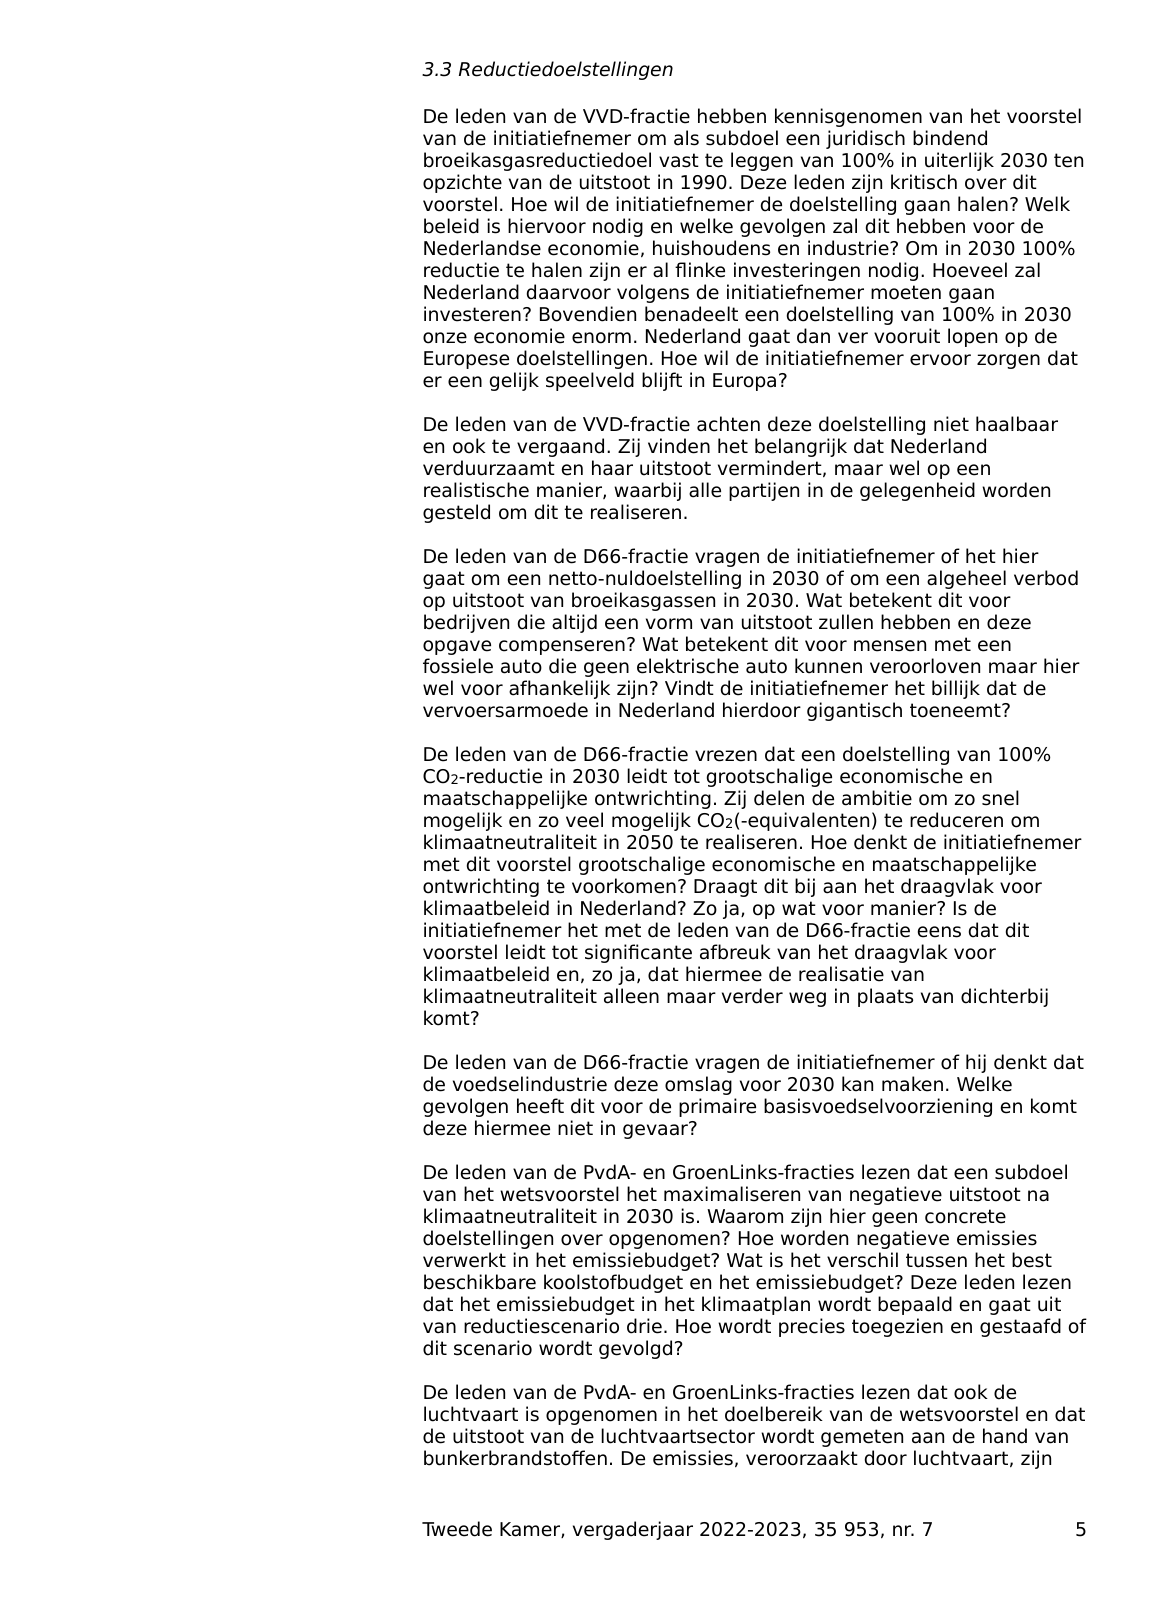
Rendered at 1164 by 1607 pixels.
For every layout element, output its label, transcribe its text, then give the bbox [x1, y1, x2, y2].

text De leden van de D66-fractie vrezen dat een doelstelling van 100% CO2-reductie in 2030 leidt tot grootschalige economische en maatschappelijke ontwrichting. Zij delen de ambitie om zo snel mogelijk en zo veel mogelijk CO2(-equivalenten) te reduceren om klimaatneutraliteit in 2050 te realiseren. Hoe denkt de initiatiefnemer met dit voorstel grootschalige economische en maatschappelijke ontwrichting te voorkomen? Draagt dit bij aan het draagvlak voor klimaatbeleid in Nederland? Zo ja, op wat voor manier? Is de initiatiefnemer het met de leden van de D66-fractie eens dat dit voorstel leidt tot significante afbreuk van het draagvlak voor klimaatbeleid en, zo ja, dat hiermee de realisatie van klimaatneutraliteit alleen maar verder weg in plaats van dichterbij komt? [422, 744, 1087, 1030]
text De leden van de VVD-fractie achten deze doelstelling niet haalbaar en ook te vergaand. Zij vinden het belangrijk dat Nederland verduurzaamt en haar uitstoot vermindert, maar wel op een realistische manier, waarbij alle partijen in de gelegenheid worden gesteld om dit te realiseren. [422, 414, 1087, 524]
text De leden van de VVD-fractie hebben kennisgenomen van het voorstel van de initiatiefnemer om als subdoel een juridisch bindend broeikasgasreductiedoel vast te leggen van 100% in uiterlijk 2030 ten opzichte van de uitstoot in 1990. Deze leden zijn kritisch over dit voorstel. Hoe wil de initiatiefnemer de doelstelling gaan halen? Welk beleid is hiervoor nodig en welke gevolgen zal dit hebben voor de Nederlandse economie, huishoudens en industrie? Om in 2030 100% reductie te halen zijn er al flinke investeringen nodig. Hoeveel zal Nederland daarvoor volgens de initiatiefnemer moeten gaan investeren? Bovendien benadeelt een doelstelling van 100% in 2030 onze economie enorm. Nederland gaat dan ver vooruit lopen op de Europese doelstellingen. Hoe wil de initiatiefnemer ervoor zorgen dat er een gelijk speelveld blijft in Europa? [422, 106, 1087, 392]
text De leden van de PvdA- en GroenLinks-fracties lezen dat een subdoel van het wetsvoorstel het maximaliseren van negatieve uitstoot na klimaatneutraliteit in 2030 is. Waarom zijn hier geen concrete doelstellingen over opgenomen? Hoe worden negatieve emissies verwerkt in het emissiebudget? Wat is het verschil tussen het best beschikbare koolstofbudget en het emissiebudget? Deze leden lezen dat het emissiebudget in het klimaatplan wordt bepaald en gaat uit van reductiescenario drie. Hoe wordt precies toegezien en gestaafd of dit scenario wordt gevolgd? [422, 1162, 1087, 1360]
text De leden van de D66-fractie vragen de initiatiefnemer of hij denkt dat de voedselindustrie deze omslag voor 2030 kan maken. Welke gevolgen heeft dit voor de primaire basisvoedselvoorziening en komt deze hiermee niet in gevaar? [422, 1052, 1087, 1140]
subtitle 3.3 Reductiedoelstellingen [422, 59, 1087, 81]
text De leden van de D66-fractie vragen de initiatiefnemer of het hier gaat om een netto-nuldoelstelling in 2030 of om een algeheel verbod op uitstoot van broeikasgassen in 2030. Wat betekent dit voor bedrijven die altijd een vorm van uitstoot zullen hebben en deze opgave compenseren? Wat betekent dit voor mensen met een fossiele auto die geen elektrische auto kunnen veroorloven maar hier wel voor afhankelijk zijn? Vindt de initiatiefnemer het billijk dat de vervoersarmoede in Nederland hierdoor gigantisch toeneemt? [422, 546, 1087, 722]
text De leden van de PvdA- en GroenLinks-fracties lezen dat ook de luchtvaart is opgenomen in het doelbereik van de wetsvoorstel en dat de uitstoot van de luchtvaartsector wordt gemeten aan de hand van bunkerbrandstoffen. De emissies, veroorzaakt door luchtvaart, zijn [422, 1382, 1087, 1470]
